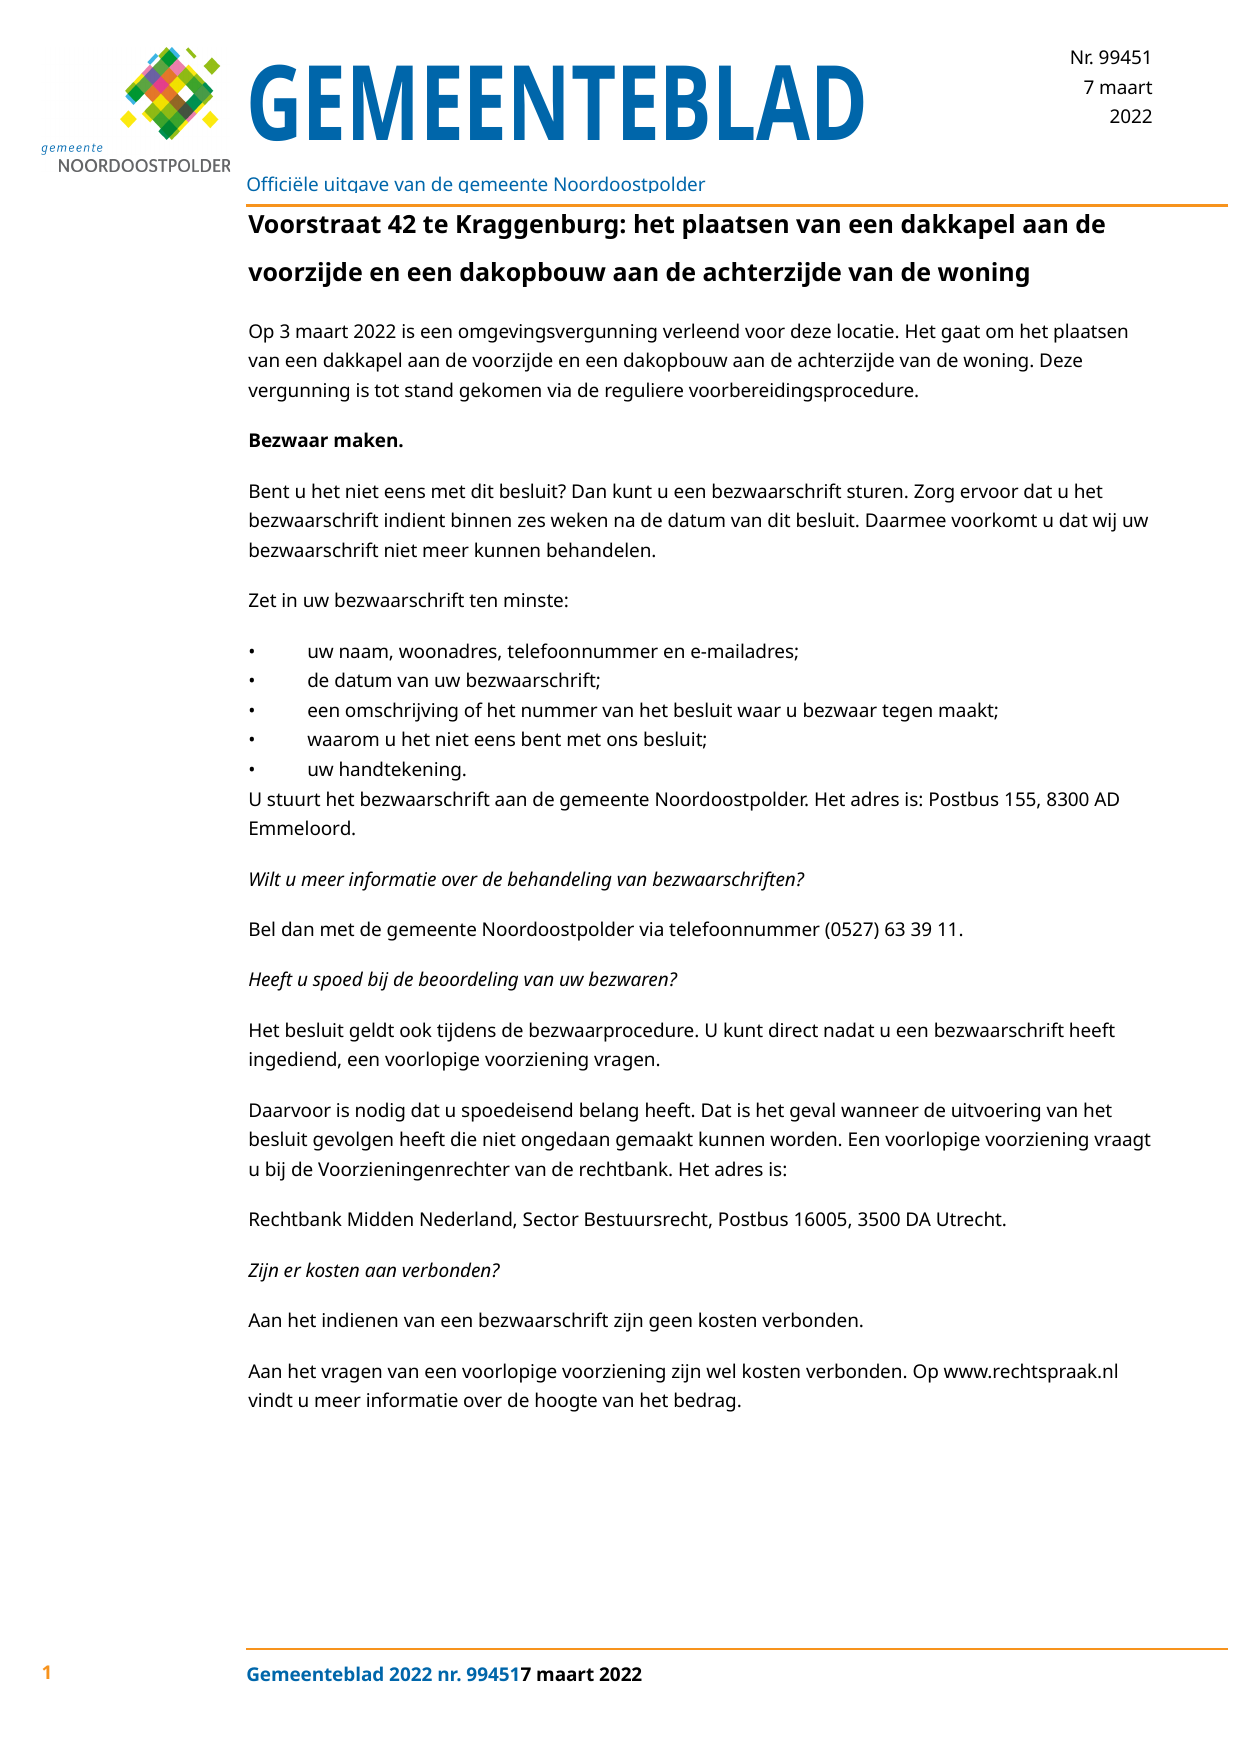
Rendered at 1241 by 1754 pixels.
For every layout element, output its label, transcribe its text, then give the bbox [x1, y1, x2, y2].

text U stuurt het bezwaarschrift aan de gemeente Noordoostpolder. Het adres is: Postbus 155, 8300 AD Emmeloord. [248, 786, 1152, 841]
list waarom u het niet eens bent met ons besluit; [248, 727, 1152, 752]
text Rechtbank Midden Nederland, Sector Bestuursrecht, Postbus 16005, 3500 DA Utrecht. [248, 1207, 1152, 1232]
text Zet in uw bezwaarschrift ten minste: [248, 587, 1152, 613]
text Het besluit geldt ook tijdens de bezwaarprocedure. U kunt direct nadat u een bezwaarschrift heeft ingediend, een voorlopige voorziening vragen. [248, 1017, 1152, 1072]
text Aan het vragen van een voorlopige voorziening zijn wel kosten verbonden. Op www.rechtspraak.nl vindt u meer informatie over de hoogte van het bedrag. [248, 1358, 1152, 1413]
text Daarvoor is nodig dat u spoedeisend belang heeft. Dat is het geval wanneer de uitvoering van het besluit gevolgen heeft die niet ongedaan gemaakt kunnen worden. Een voorlopige voorziening vraagt u bij de Voorzieningenrechter van de rechtbank. Het adres is: [248, 1097, 1152, 1182]
list de datum van uw bezwaarschrift; [248, 667, 1152, 693]
text Wilt u meer informatie over de behandeling van bezwaarschriften? [248, 866, 1152, 892]
text Heeft u spoed bij de beoordeling van uw bezwaren? [248, 967, 1152, 992]
text Op 3 maart 2022 is een omgevingsvergunning verleend voor deze locatie. Het gaat om het plaatsen van een dakkapel aan de voorzijde en een dakopbouw aan de achterzijde van de woning. Deze vergunning is tot stand gekomen via de reguliere voorbereidingsprocedure. [248, 318, 1152, 403]
list een omschrijving of het nummer van het besluit waar u bezwaar tegen maakt; [248, 697, 1152, 723]
text Aan het indienen van een bezwaarschrift zijn geen kosten verbonden. [248, 1307, 1152, 1333]
text Bel dan met de gemeente Noordoostpolder via telefoonnummer (0527) 63 39 11. [248, 916, 1152, 942]
text Bezwaar maken. [248, 427, 1152, 453]
text Bent u het niet eens met dit besluit? Dan kunt u een bezwaarschrift sturen. Zorg ervoor dat u het bezwaarschrift indient binnen zes weken na de datum van dit besluit. Daarmee voorkomt u dat wij uw bezwaarschrift niet meer kunnen behandelen. [248, 478, 1152, 563]
picture [41, 47, 231, 172]
list uw handtekening. [248, 756, 1152, 782]
text Voorstraat 42 te Kraggenburg: het plaatsen van een dakkapel aan de voorzijde en een dakopbouw aan de achterzijde van de woning [248, 207, 1152, 288]
list uw naam, woonadres, telefoonnummer en e-mailadres; [248, 638, 1152, 664]
text Zijn er kosten aan verbonden? [248, 1257, 1152, 1283]
